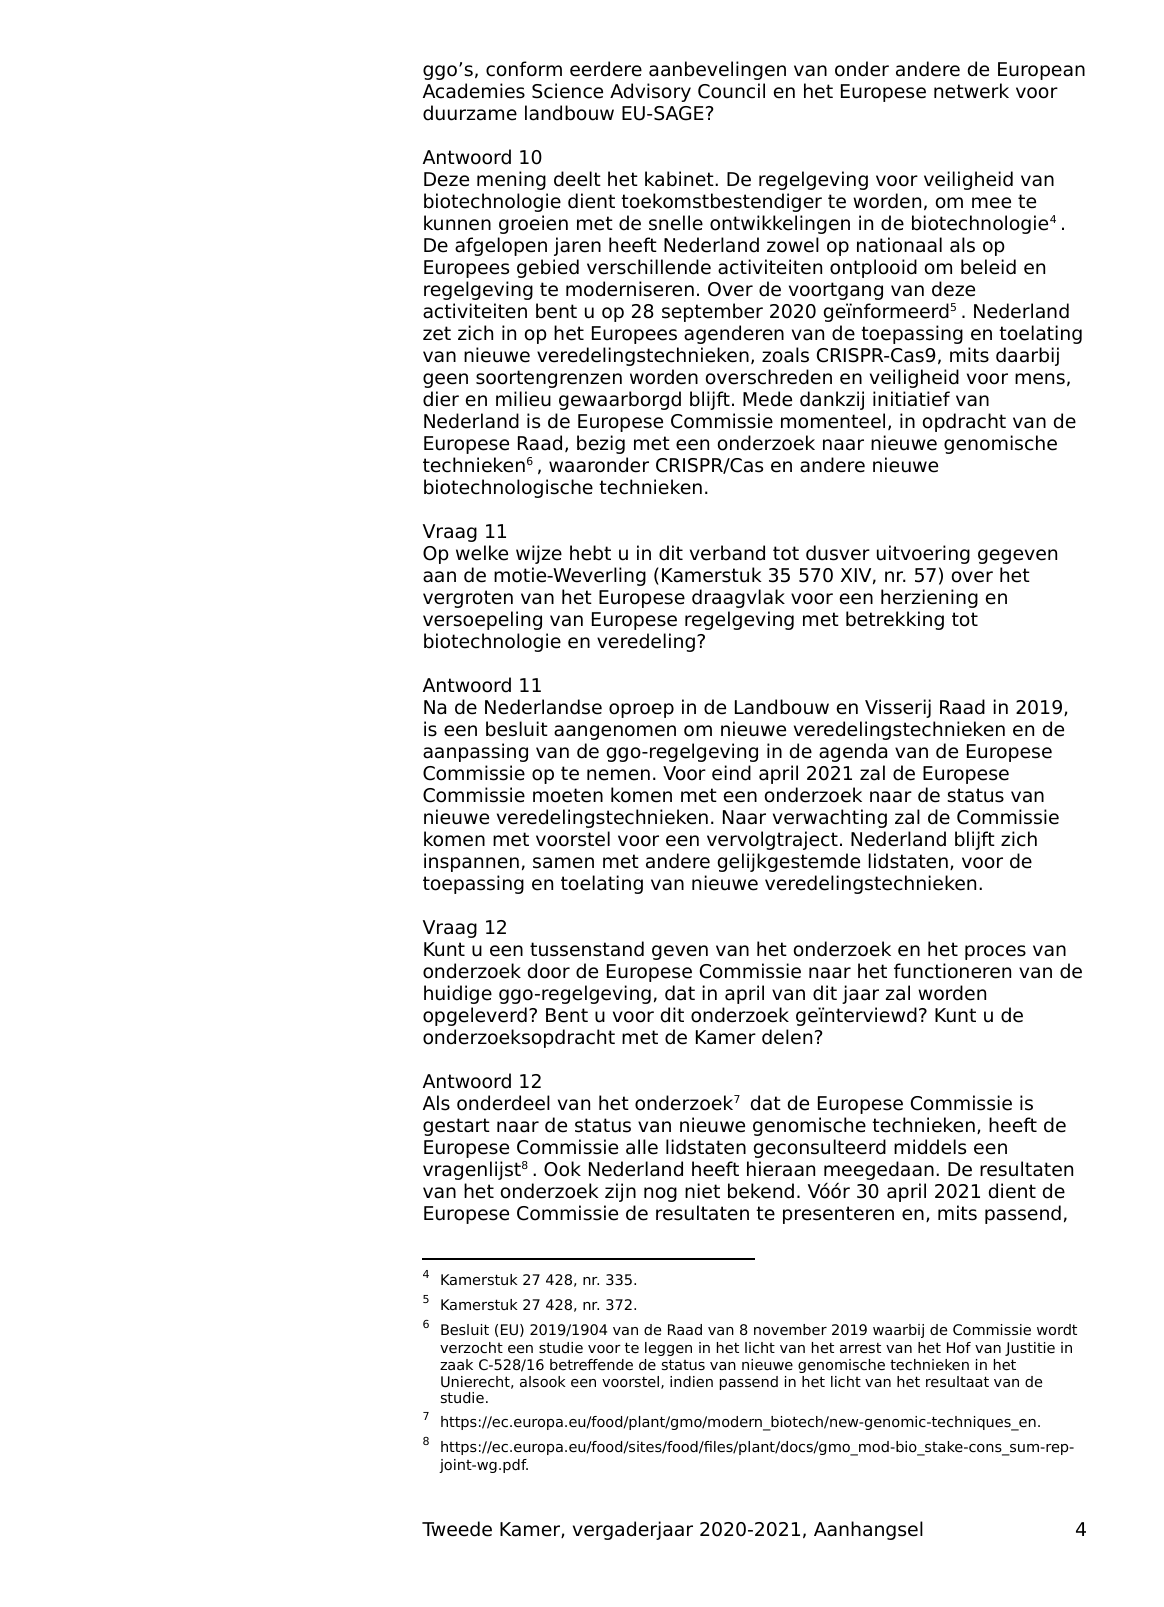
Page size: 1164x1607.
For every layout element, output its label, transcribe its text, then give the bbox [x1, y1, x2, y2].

text Kunt u een tussenstand geven van het onderzoek en het proces van onderzoek door de Europese Commissie naar het functioneren van de huidige ggo-regelgeving, dat in april van dit jaar zal worden opgeleverd? Bent u voor dit onderzoek geïnterviewd? Kunt u de onderzoeksopdracht met de Kamer delen? [422, 939, 1087, 1049]
text Op welke wijze hebt u in dit verband tot dusver uitvoering gegeven aan de motie-Weverling (Kamerstuk 35 570 XIV, nr. 57) over het vergroten van het Europese draagvlak voor een herziening en versoepeling van Europese regelgeving met betrekking tot biotechnologie en veredeling? [422, 543, 1087, 653]
text Antwoord 11 [422, 675, 1087, 697]
text https://ec.europa.eu/food/plant/gmo/modern_biotech/new-genomic-techniques_en. [422, 1410, 1087, 1432]
text Besluit (EU) 2019/1904 van de Raad van 8 november 2019 waarbij de Commissie wordt verzocht een studie voor te leggen in het licht van het arrest van het Hof van Justitie in zaak C-528/16 betreffende de status van nieuwe genomische technieken in het Unierecht, alsook een voorstel, indien passend in het licht van het resultaat van de studie. [422, 1318, 1087, 1407]
text ggo’s, conform eerdere aanbevelingen van onder andere de European Academies Science Advisory Council en het Europese netwerk voor duurzame landbouw EU-SAGE? [422, 59, 1087, 125]
text Kamerstuk 27 428, nr. 372. [422, 1293, 1087, 1315]
text Antwoord 12 [422, 1071, 1087, 1093]
text Als onderdeel van het onderzoek dat de Europese Commissie is gestart naar de status van nieuwe genomische technieken, heeft de Europese Commissie alle lidstaten geconsulteerd middels een vragenlijst. Ook Nederland heeft hieraan meegedaan. De resultaten van het onderzoek zijn nog niet bekend. Vóór 30 april 2021 dient de Europese Commissie de resultaten te presenteren en, mits passend, [422, 1093, 1087, 1225]
text Kamerstuk 27 428, nr. 335. [422, 1268, 1087, 1290]
text Deze mening deelt het kabinet. De regelgeving voor veiligheid van biotechnologie dient toekomstbestendiger te worden, om mee te kunnen groeien met de snelle ontwikkelingen in de biotechnologie. De afgelopen jaren heeft Nederland zowel op nationaal als op Europees gebied verschillende activiteiten ontplooid om beleid en regelgeving te moderniseren. Over de voortgang van deze activiteiten bent u op 28 september 2020 geïnformeerd. Nederland zet zich in op het Europees agenderen van de toepassing en toelating van nieuwe veredelingstechnieken, zoals CRISPR-Cas9, mits daarbij geen soortengrenzen worden overschreden en veiligheid voor mens, dier en milieu gewaarborgd blijft. Mede dankzij initiatief van Nederland is de Europese Commissie momenteel, in opdracht van de Europese Raad, bezig met een onderzoek naar nieuwe genomische technieken, waaronder CRISPR/Cas en andere nieuwe biotechnologische technieken. [422, 169, 1087, 499]
text Vraag 12 [422, 917, 1087, 939]
text Antwoord 10 [422, 147, 1087, 169]
text Na de Nederlandse oproep in de Landbouw en Visserij Raad in 2019, is een besluit aangenomen om nieuwe veredelingstechnieken en de aanpassing van de ggo-regelgeving in de agenda van de Europese Commissie op te nemen. Voor eind april 2021 zal de Europese Commissie moeten komen met een onderzoek naar de status van nieuwe veredelingstechnieken. Naar verwachting zal de Commissie komen met voorstel voor een vervolgtraject. Nederland blijft zich inspannen, samen met andere gelijkgestemde lidstaten, voor de toepassing en toelating van nieuwe veredelingstechnieken. [422, 697, 1087, 895]
text https://ec.europa.eu/food/sites/food/files/plant/docs/gmo_mod-bio_stake-cons_sum-rep-joint-wg.pdf. [422, 1435, 1087, 1474]
text Vraag 11 [422, 521, 1087, 543]
